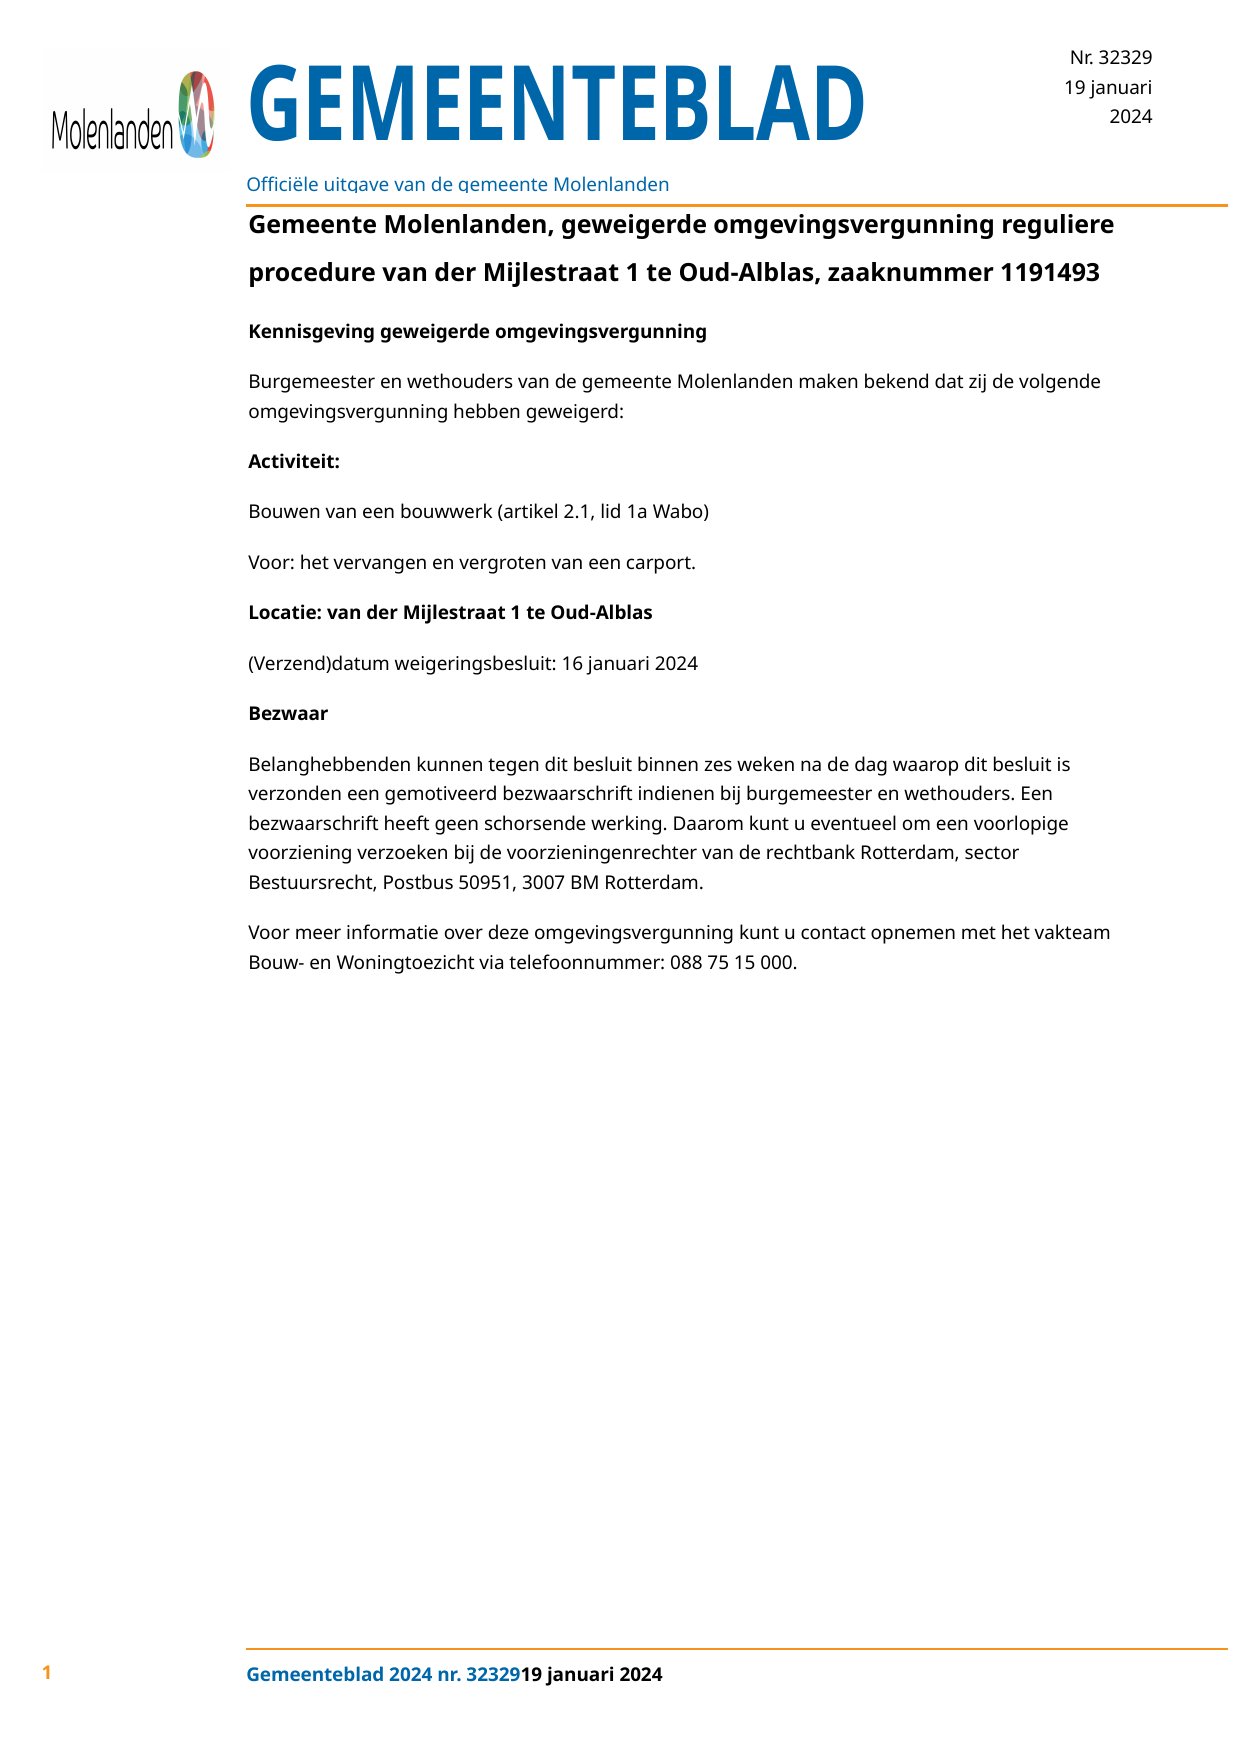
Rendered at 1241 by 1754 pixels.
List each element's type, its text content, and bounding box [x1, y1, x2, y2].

text Bezwaar [248, 700, 1152, 726]
text Locatie: van der Mijlestraat 1 te Oud-Alblas [248, 599, 1152, 625]
text Burgemeester en wethouders van de gemeente Molenlanden maken bekend dat zij de volgende omgevingsvergunning hebben geweigerd: [248, 368, 1152, 424]
picture [41, 47, 231, 172]
text (Verzend)datum weigeringsbesluit: 16 januari 2024 [248, 650, 1152, 676]
text Belanghebbenden kunnen tegen dit besluit binnen zes weken na de dag waarop dit besluit is verzonden een gemotiveerd bezwaarschrift indienen bij burgemeester en wethouders. Een bezwaarschrift heeft geen schorsende werking. Daarom kunt u eventueel om een voorlopige voorziening verzoeken bij de voorzieningenrechter van de rechtbank Rotterdam, sector Bestuursrecht, Postbus 50951, 3007 BM Rotterdam. [248, 751, 1152, 895]
text Voor meer informatie over deze omgevingsvergunning kunt u contact opnemen met het vakteam Bouw- en Woningtoezicht via telefoonnummer: 088 75 15 000. [248, 919, 1152, 975]
text Gemeente Molenlanden, geweigerde omgevingsvergunning reguliere procedure van der Mijlestraat 1 te Oud-Alblas, zaaknummer 1191493 [248, 207, 1152, 288]
text Bouwen van een bouwwerk (artikel 2.1, lid 1a Wabo) [248, 499, 1152, 524]
text Activiteit: [248, 448, 1152, 474]
text Kennisgeving geweigerde omgevingsvergunning [248, 318, 1152, 344]
text Voor: het vervangen en vergroten van een carport. [248, 549, 1152, 575]
